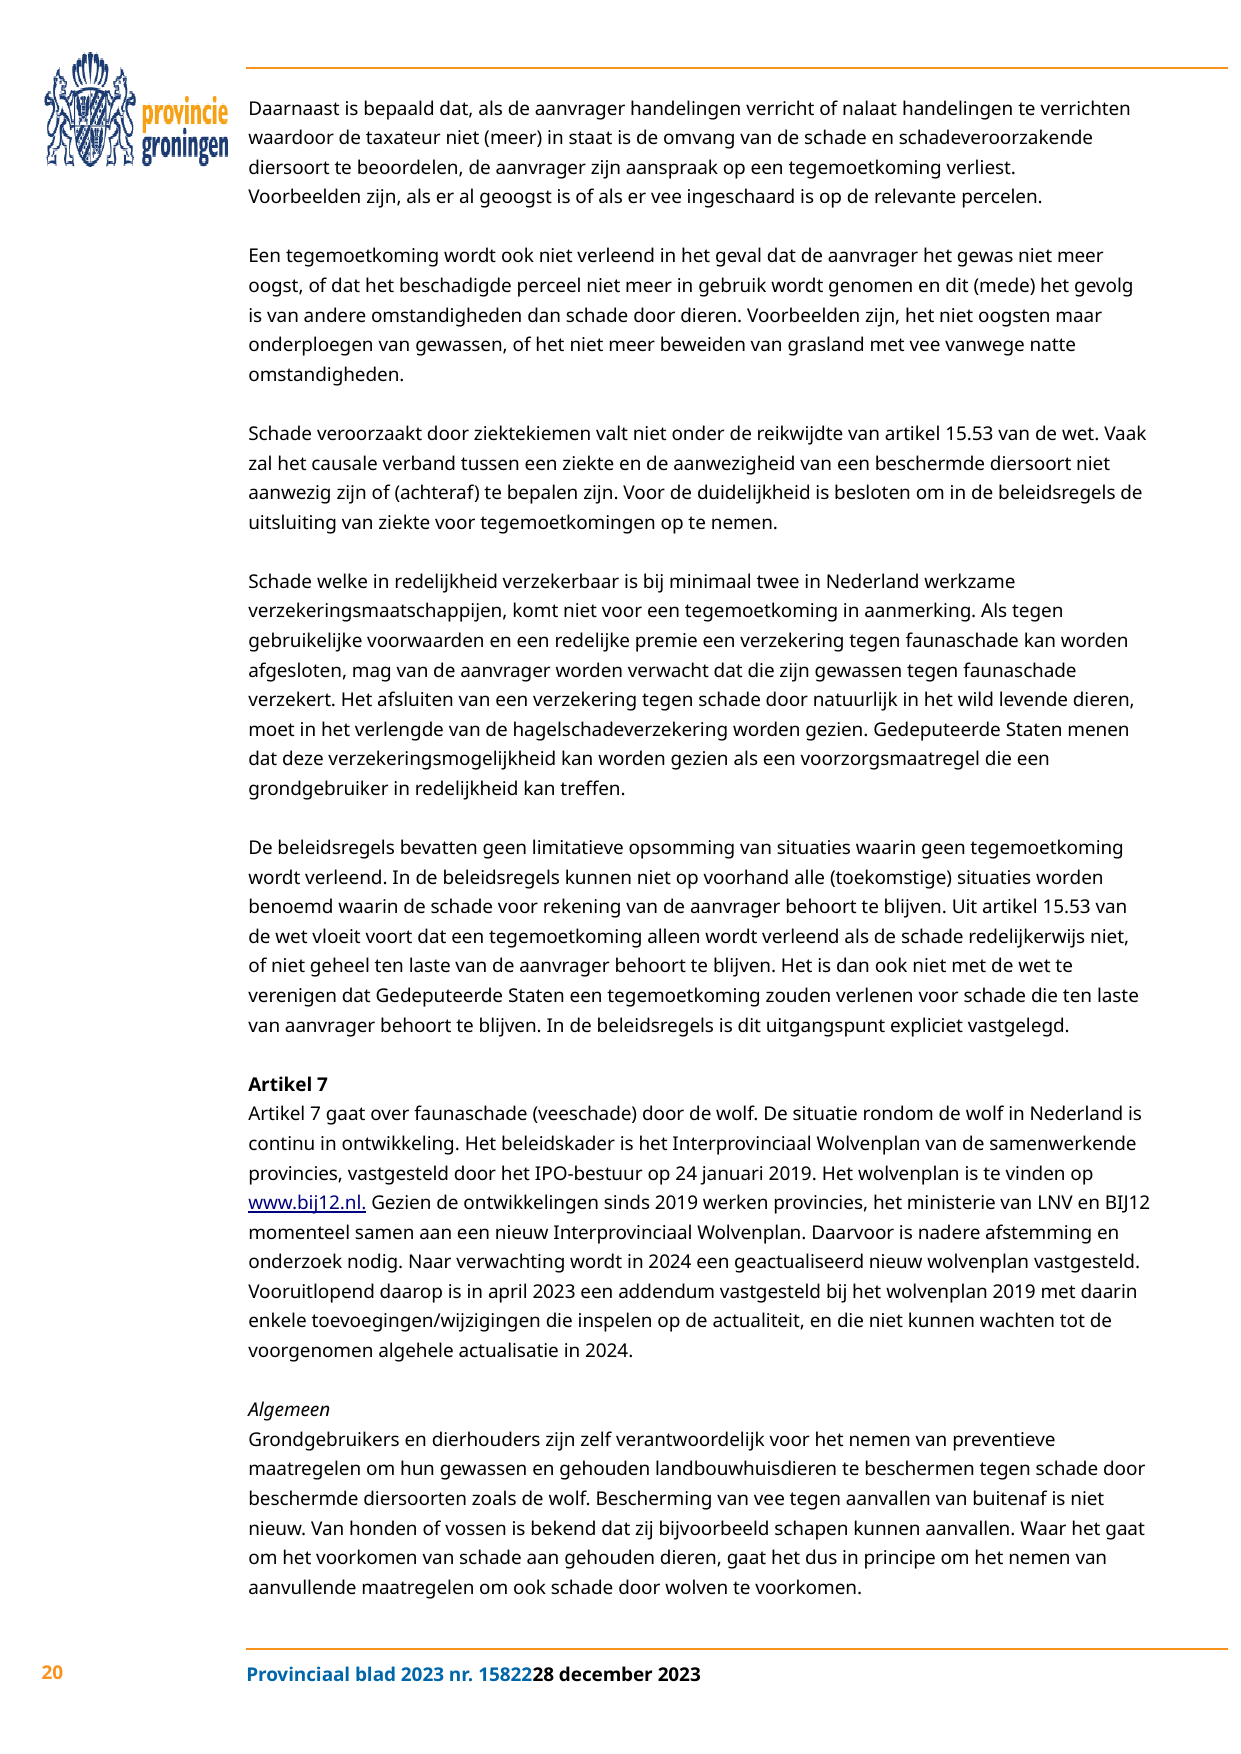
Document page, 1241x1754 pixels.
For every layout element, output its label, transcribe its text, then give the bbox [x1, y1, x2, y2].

text Schade veroorzaakt door ziektekiemen valt niet onder de reikwijdte van artikel 15.53 van de wet. Vaak zal het causale verband tussen een ziekte en de aanwezigheid van een beschermde diersoort niet aanwezig zijn of (achteraf) te bepalen zijn. Voor de duidelijkheid is besloten om in de beleidsregels de uitsluiting van ziekte voor tegemoetkomingen op te nemen. [248, 420, 1152, 535]
picture [41, 47, 231, 172]
text Daarnaast is bepaald dat, als de aanvrager handelingen verricht of nalaat handelingen te verrichten waardoor de taxateur niet (meer) in staat is de omvang van de schade en schadeveroorzakende diersoort te beoordelen, de aanvrager zijn aanspraak op een tegemoetkoming verliest. [248, 95, 1152, 180]
text Schade welke in redelijkheid verzekerbaar is bij minimaal twee in Nederland werkzame verzekeringsmaatschappijen, komt niet voor een tegemoetkoming in aanmerking. Als tegen gebruikelijke voorwaarden en een redelijke premie een verzekering tegen faunaschade kan worden afgesloten, mag van de aanvrager worden verwacht dat die zijn gewassen tegen faunaschade verzekert. Het afsluiten van een verzekering tegen schade door natuurlijk in het wild levende dieren, moet in het verlengde van de hagelschadeverzekering worden gezien. Gedeputeerde Staten menen dat deze verzekeringsmogelijkheid kan worden gezien als een voorzorgsmaatregel die een grondgebruiker in redelijkheid kan treffen. [248, 568, 1152, 801]
text Algemeen [248, 1396, 1152, 1422]
text Artikel 7 gaat over faunaschade (veeschade) door de wolf. De situatie rondom de wolf in Nederland is continu in ontwikkeling. Het beleidskader is het Interprovinciaal Wolvenplan van de samenwerkende provincies, vastgesteld door het IPO-bestuur op 24 januari 2019. Het wolvenplan is te vinden op www.bij12.nl. Gezien de ontwikkelingen sinds 2019 werken provincies, het ministerie van LNV en BIJ12 momenteel samen aan een nieuw Interprovinciaal Wolvenplan. Daarvoor is nadere afstemming en onderzoek nodig. Naar verwachting wordt in 2024 een geactualiseerd nieuw wolvenplan vastgesteld. Vooruitlopend daarop is in april 2023 een addendum vastgesteld bij het wolvenplan 2019 met daarin enkele toevoegingen/wijzigingen die inspelen op de actualiteit, en die niet kunnen wachten tot de voorgenomen algehele actualisatie in 2024. [248, 1101, 1152, 1363]
text Grondgebruikers en dierhouders zijn zelf verantwoordelijk voor het nemen van preventieve maatregelen om hun gewassen en gehouden landbouwhuisdieren te beschermen tegen schade door beschermde diersoorten zoals de wolf. Bescherming van vee tegen aanvallen van buitenaf is niet nieuw. Van honden of vossen is bekend dat zij bijvoorbeeld schapen kunnen aanvallen. Waar het gaat om het voorkomen van schade aan gehouden dieren, gaat het dus in principe om het nemen van aanvullende maatregelen om ook schade door wolven te voorkomen. [248, 1426, 1152, 1600]
text De beleidsregels bevatten geen limitatieve opsomming van situaties waarin geen tegemoetkoming wordt verleend. In de beleidsregels kunnen niet op voorhand alle (toekomstige) situaties worden benoemd waarin de schade voor rekening van de aanvrager behoort te blijven. Uit artikel 15.53 van de wet vloeit voort dat een tegemoetkoming alleen wordt verleend als de schade redelijkerwijs niet, of niet geheel ten laste van de aanvrager behoort te blijven. Het is dan ook niet met de wet te verenigen dat Gedeputeerde Staten een tegemoetkoming zouden verlenen voor schade die ten laste van aanvrager behoort te blijven. In de beleidsregels is dit uitgangspunt expliciet vastgelegd. [248, 834, 1152, 1038]
text Een tegemoetkoming wordt ook niet verleend in het geval dat de aanvrager het gewas niet meer oogst, of dat het beschadigde perceel niet meer in gebruik wordt genomen en dit (mede) het gevolg is van andere omstandigheden dan schade door dieren. Voorbeelden zijn, het niet oogsten maar onderploegen van gewassen, of het niet meer beweiden van grasland met vee vanwege natte omstandigheden. [248, 243, 1152, 387]
text Voorbeelden zijn, als er al geoogst is of als er vee ingeschaard is op de relevante percelen. [248, 183, 1152, 209]
text Artikel 7 [248, 1071, 1152, 1097]
